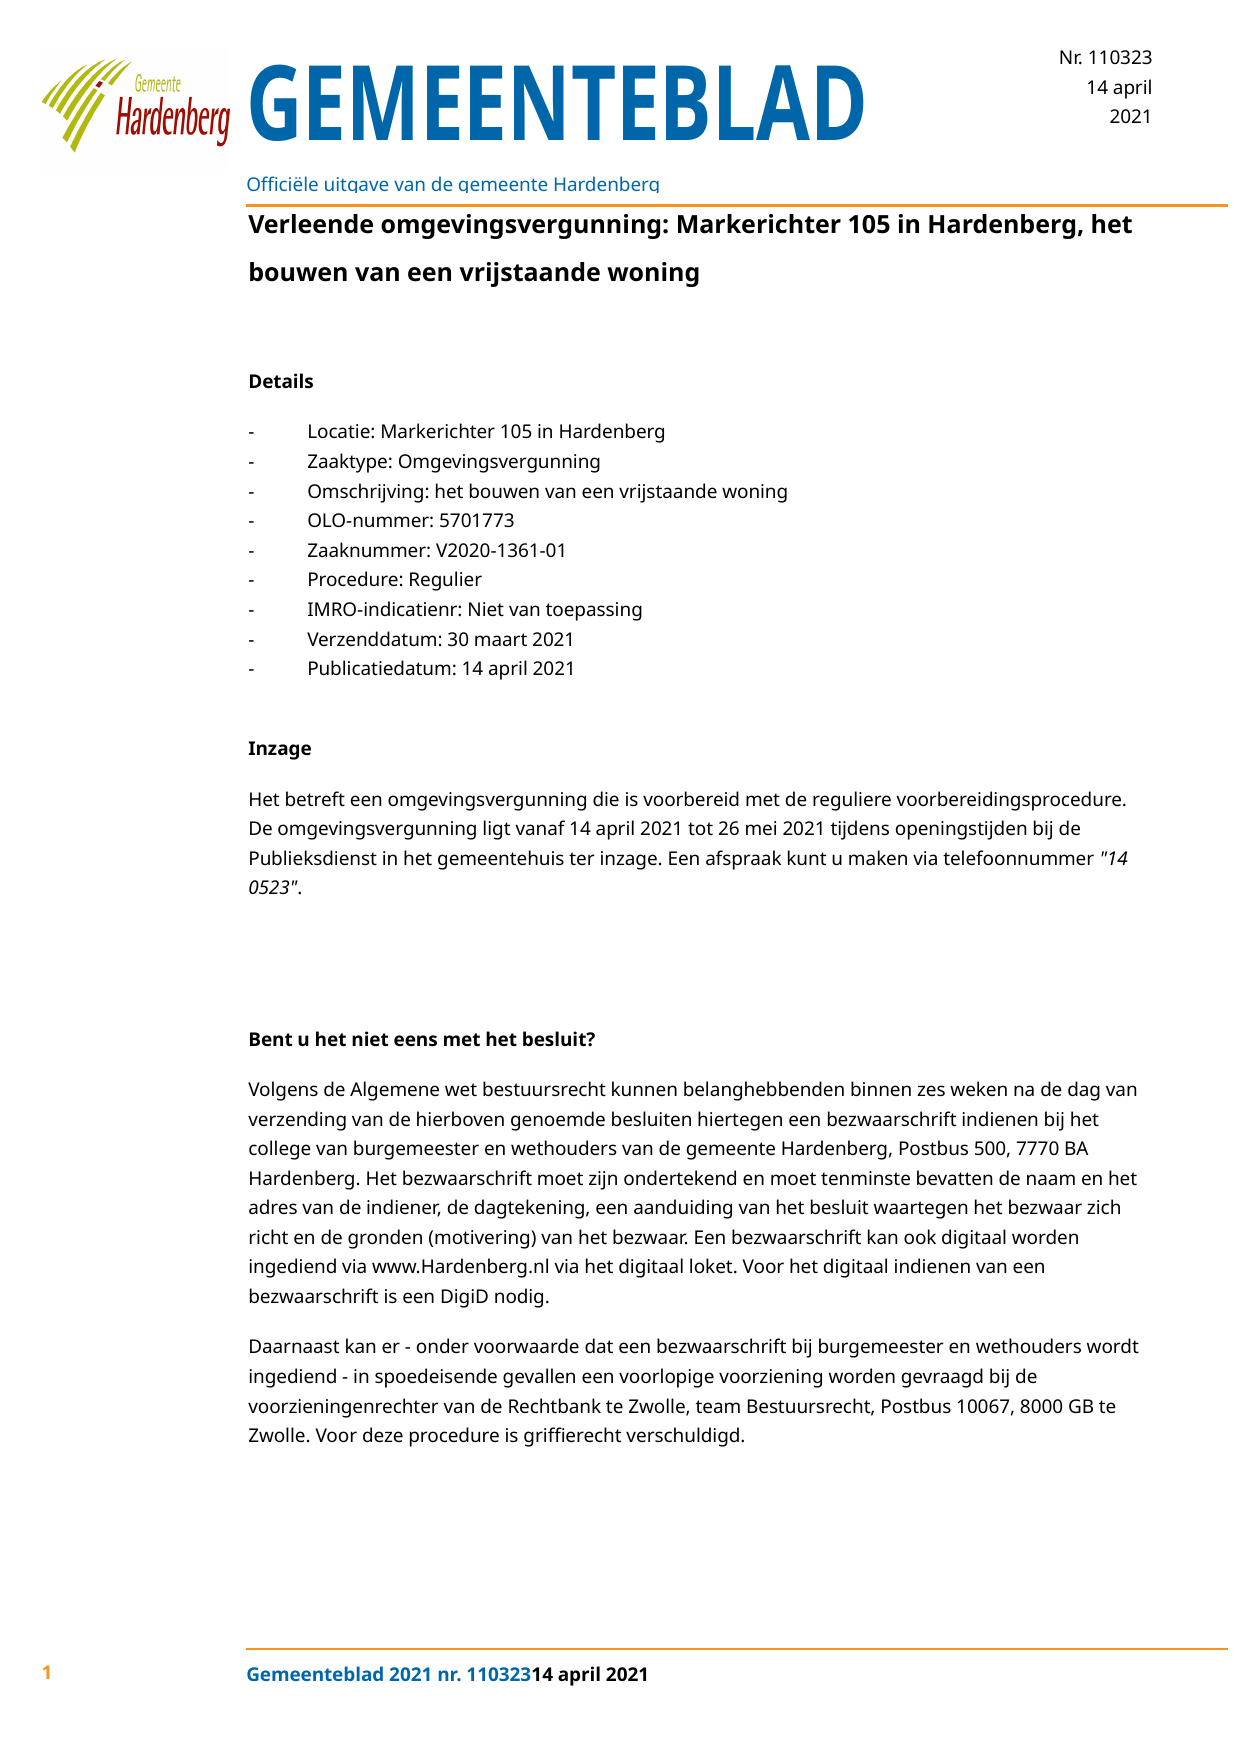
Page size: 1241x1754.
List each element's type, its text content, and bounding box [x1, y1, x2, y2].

list Zaaknummer: V2020-1361-01 [248, 537, 1152, 563]
text Daarnaast kan er - onder voorwaarde dat een bezwaarschrift bij burgemeester en wethouders wordt ingediend - in spoedeisende gevallen een voorlopige voorziening worden gevraagd bij de voorzieningenrechter van de Rechtbank te Zwolle, team Bestuursrecht, Postbus 10067, 8000 GB te Zwolle. Voor deze procedure is griffierecht verschuldigd. [248, 1334, 1152, 1448]
text Volgens de Algemene wet bestuursrecht kunnen belanghebbenden binnen zes weken na de dag van verzending van de hierboven genoemde besluiten hiertegen een bezwaarschrift indienen bij het college van burgemeester en wethouders van de gemeente Hardenberg, Postbus 500, 7770 BA Hardenberg. Het bezwaarschrift moet zijn ondertekend en moet tenminste bevatten de naam en het adres van de indiener, de dagtekening, een aanduiding van het besluit waartegen het bezwaar zich richt en de gronden (motivering) van het bezwaar. Een bezwaarschrift kan ook digitaal worden ingediend via www.Hardenberg.nl via het digitaal loket. Voor het digitaal indienen van een bezwaarschrift is een DigiD nodig. [248, 1076, 1152, 1309]
list Procedure: Regulier [248, 567, 1152, 592]
list Publicatiedatum: 14 april 2021 [248, 655, 1152, 681]
list IMRO-indicatienr: Niet van toepassing [248, 596, 1152, 622]
list Verzenddatum: 30 maart 2021 [248, 626, 1152, 652]
list Locatie: Markerichter 105 in Hardenberg [248, 419, 1152, 444]
list Omschrijving: het bouwen van een vrijstaande woning [248, 478, 1152, 504]
text Inzage [248, 735, 1152, 761]
list OLO-nummer: 5701773 [248, 507, 1152, 533]
text Details [248, 368, 1152, 394]
text Bent u het niet eens met het besluit? [248, 1026, 1152, 1052]
text Verleende omgevingsvergunning: Markerichter 105 in Hardenberg, het bouwen van een vrijstaande woning [248, 207, 1152, 288]
list Zaaktype: Omgevingsvergunning [248, 448, 1152, 474]
text Het betreft een omgevingsvergunning die is voorbereid met de reguliere voorbereidingsprocedure. De omgevingsvergunning ligt vanaf 14 april 2021 tot 26 mei 2021 tijdens openingstijden bij de Publieksdienst in het gemeentehuis ter inzage. Een afspraak kunt u maken via telefoonnummer "14 0523". [248, 786, 1152, 900]
picture [41, 47, 231, 172]
